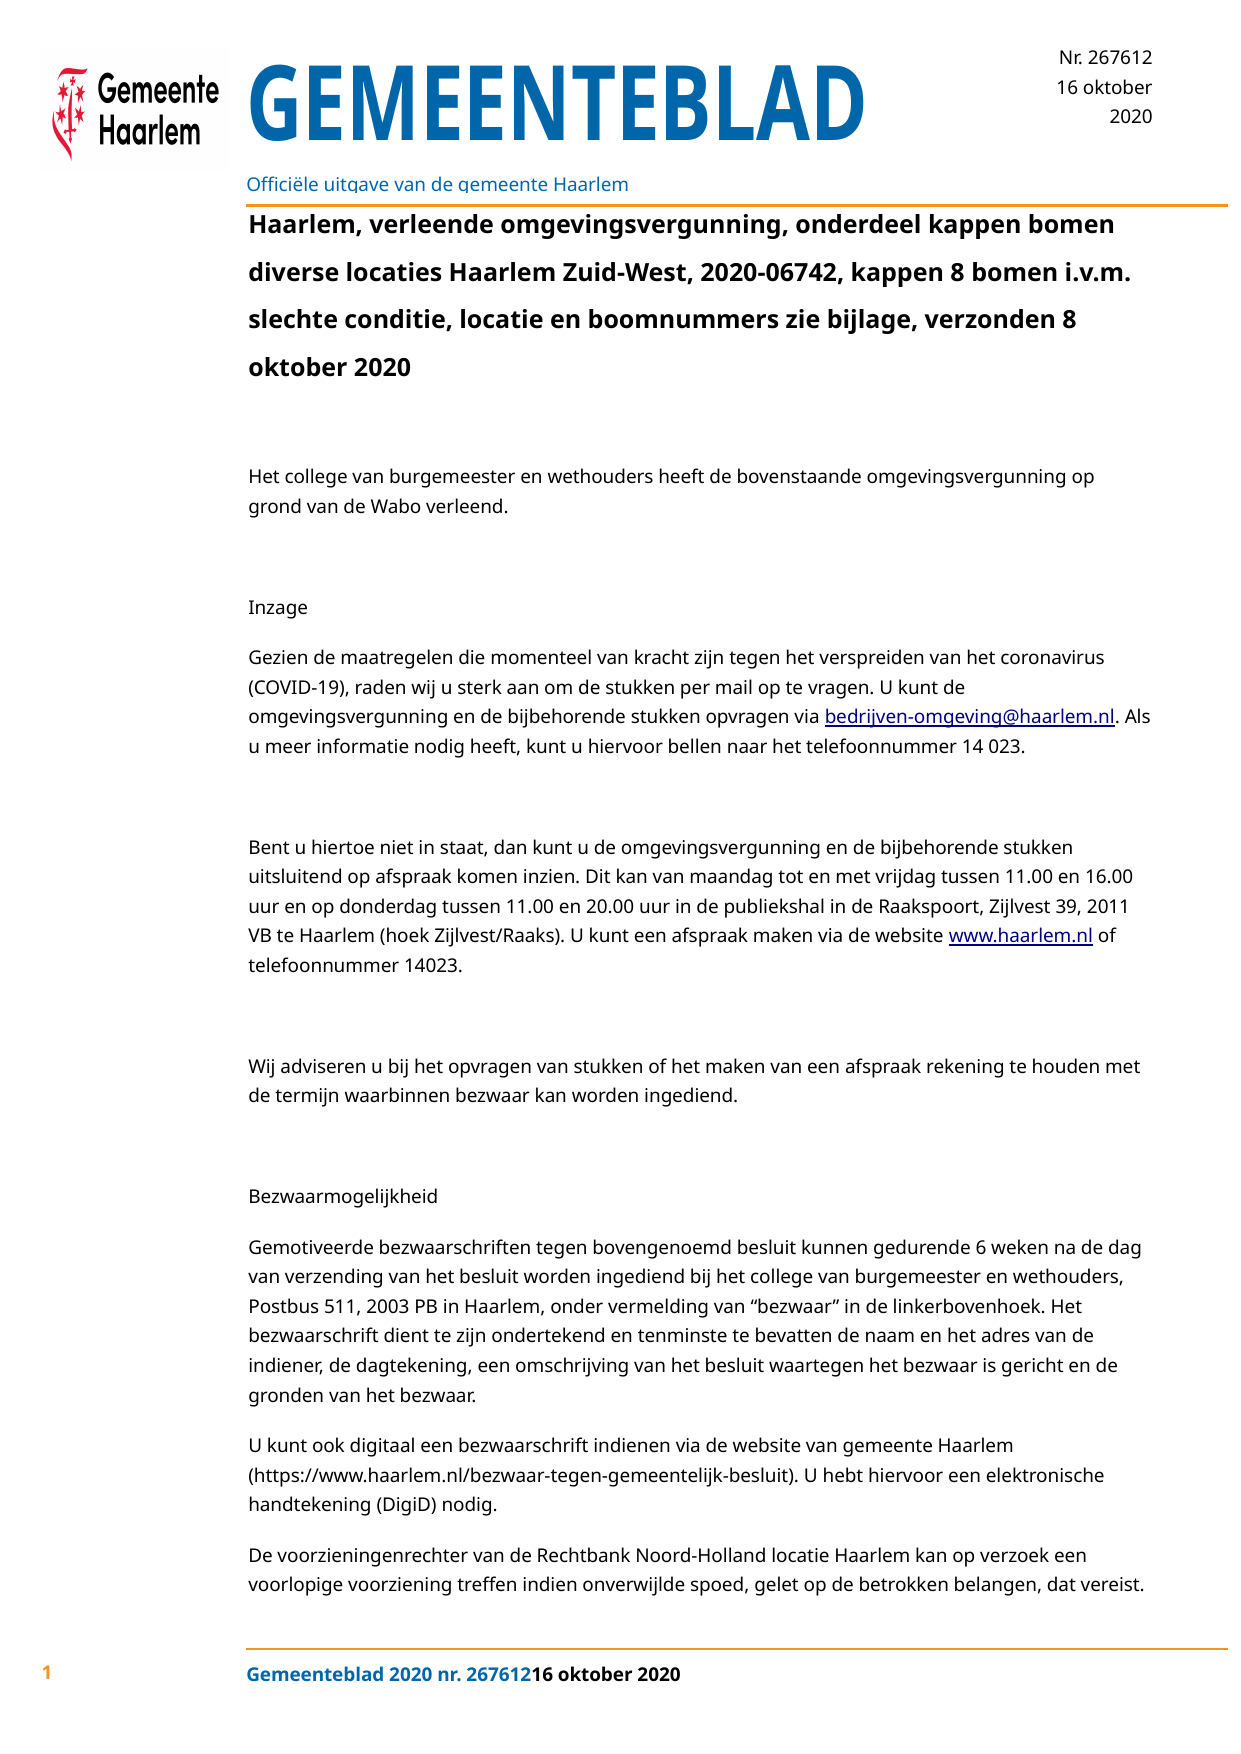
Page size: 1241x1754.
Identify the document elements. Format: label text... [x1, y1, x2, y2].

text Gezien de maatregelen die momenteel van kracht zijn tegen het verspreiden van het coronavirus (COVID-19), raden wij u sterk aan om de stukken per mail op te vragen. U kunt de omgevingsvergunning en de bijbehorende stukken opvragen via bedrijven-omgeving@haarlem.nl. Als u meer informatie nodig heeft, kunt u hiervoor bellen naar het telefoonnummer 14 023. [248, 644, 1152, 759]
text Bezwaarmogelijkheid [248, 1183, 1152, 1209]
text Gemotiveerde bezwaarschriften tegen bovengenoemd besluit kunnen gedurende 6 weken na de dag van verzending van het besluit worden ingediend bij het college van burgemeester en wethouders, Postbus 511, 2003 PB in Haarlem, onder vermelding van “bezwaar” in de linkerbovenhoek. Het bezwaarschrift dient te zijn ondertekend en tenminste te bevatten de naam en het adres van de indiener, de dagtekening, een omschrijving van het besluit waartegen het bezwaar is gericht en de gronden van het bezwaar. [248, 1234, 1152, 1408]
text Bent u hiertoe niet in staat, dan kunt u de omgevingsvergunning en de bijbehorende stukken uitsluitend op afspraak komen inzien. Dit kan van maandag tot en met vrijdag tussen 11.00 en 16.00 uur en op donderdag tussen 11.00 en 20.00 uur in de publiekshal in de Raakspoort, Zijlvest 39, 2011 VB te Haarlem (hoek Zijlvest/Raaks). U kunt een afspraak maken via de website www.haarlem.nl of telefoonnummer 14023. [248, 834, 1152, 978]
text Wij adviseren u bij het opvragen van stukken of het maken van een afspraak rekening te houden met de termijn waarbinnen bezwaar kan worden ingediend. [248, 1053, 1152, 1108]
text Haarlem, verleende omgevingsvergunning, onderdeel kappen bomen diverse locaties Haarlem Zuid-West, 2020-06742, kappen 8 bomen i.v.m. slechte conditie, locatie en boomnummers zie bijlage, verzonden 8 oktober 2020 [248, 207, 1152, 384]
text De voorzieningenrechter van de Rechtbank Noord-Holland locatie Haarlem kan op verzoek een voorlopige voorziening treffen indien onverwijlde spoed, gelet op de betrokken belangen, dat vereist. [248, 1542, 1152, 1597]
text Het college van burgemeester en wethouders heeft de bovenstaande omgevingsvergunning op grond van de Wabo verleend. [248, 463, 1152, 519]
picture [41, 47, 231, 172]
text U kunt ook digitaal een bezwaarschrift indienen via de website van gemeente Haarlem (https://www.haarlem.nl/bezwaar-tegen-gemeentelijk-besluit). U hebt hiervoor een elektronische handtekening (DigiD) nodig. [248, 1432, 1152, 1517]
text Inzage [248, 594, 1152, 620]
